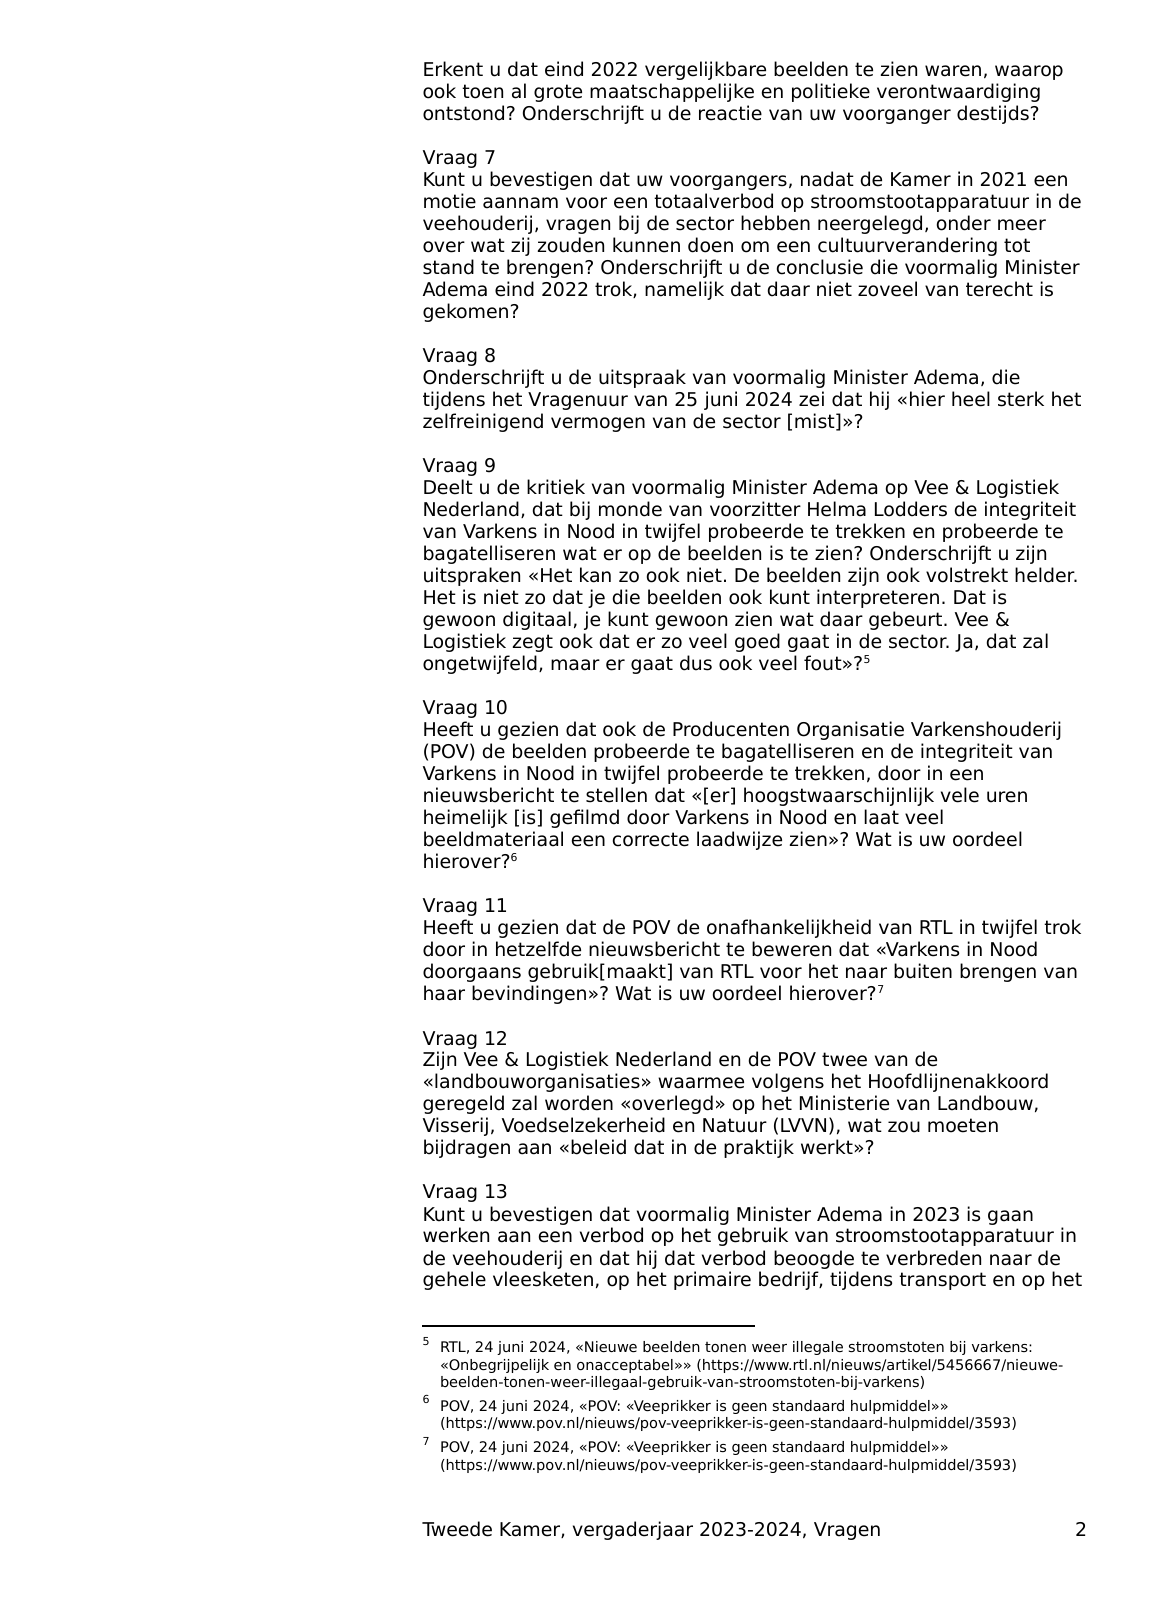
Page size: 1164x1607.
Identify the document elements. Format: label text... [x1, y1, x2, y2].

text Vraag 8 [422, 345, 1087, 367]
text Kunt u bevestigen dat uw voorgangers, nadat de Kamer in 2021 een motie aannam voor een totaalverbod op stroomstootapparatuur in de veehouderij, vragen bij de sector hebben neergelegd, onder meer over wat zij zouden kunnen doen om een cultuurverandering tot stand te brengen? Onderschrijft u de conclusie die voormalig Minister Adema eind 2022 trok, namelijk dat daar niet zoveel van terecht is gekomen? [422, 169, 1087, 323]
text Heeft u gezien dat de POV de onafhankelijkheid van RTL in twijfel trok door in hetzelfde nieuwsbericht te beweren dat «Varkens in Nood doorgaans gebruik[maakt] van RTL voor het naar buiten brengen van haar bevindingen»? Wat is uw oordeel hierover? [422, 917, 1087, 1005]
text Erkent u dat eind 2022 vergelijkbare beelden te zien waren, waarop ook toen al grote maatschappelijke en politieke verontwaardiging ontstond? Onderschrijft u de reactie van uw voorganger destijds? [422, 59, 1087, 125]
text Zijn Vee & Logistiek Nederland en de POV twee van de «landbouworganisaties» waarmee volgens het Hoofdlijnenakkoord geregeld zal worden «overlegd» op het Ministerie van Landbouw, Visserij, Voedselzekerheid en Natuur (LVVN), wat zou moeten bijdragen aan «beleid dat in de praktijk werkt»? [422, 1049, 1087, 1159]
text Heeft u gezien dat ook de Producenten Organisatie Varkenshouderij (POV) de beelden probeerde te bagatelliseren en de integriteit van Varkens in Nood in twijfel probeerde te trekken, door in een nieuwsbericht te stellen dat «[er] hoogstwaarschijnlijk vele uren heimelijk [is] gefilmd door Varkens in Nood en laat veel beeldmateriaal een correcte laadwijze zien»? Wat is uw oordeel hierover? [422, 719, 1087, 873]
text Vraag 13 [422, 1181, 1087, 1203]
text Onderschrijft u de uitspraak van voormalig Minister Adema, die tijdens het Vragenuur van 25 juni 2024 zei dat hij «hier heel sterk het zelfreinigend vermogen van de sector [mist]»? [422, 367, 1087, 433]
text RTL, 24 juni 2024, «Nieuwe beelden tonen weer illegale stroomstoten bij varkens: «Onbegrijpelijk en onacceptabel»» (https://www.rtl.nl/nieuws/artikel/5456667/nieuwe-beelden-tonen-weer-illegaal-gebruik-van-stroomstoten-bij-varkens) [422, 1335, 1087, 1391]
text Vraag 10 [422, 697, 1087, 719]
text POV, 24 juni 2024, «POV: «Veeprikker is geen standaard hulpmiddel»» (https://www.pov.nl/nieuws/pov-veeprikker-is-geen-standaard-hulpmiddel/3593) [422, 1435, 1087, 1474]
text Vraag 12 [422, 1027, 1087, 1049]
text POV, 24 juni 2024, «POV: «Veeprikker is geen standaard hulpmiddel»» (https://www.pov.nl/nieuws/pov-veeprikker-is-geen-standaard-hulpmiddel/3593) [422, 1393, 1087, 1432]
text Vraag 7 [422, 147, 1087, 169]
text Kunt u bevestigen dat voormalig Minister Adema in 2023 is gaan werken aan een verbod op het gebruik van stroomstootapparatuur in de veehouderij en dat hij dat verbod beoogde te verbreden naar de gehele vleesketen, op het primaire bedrijf, tijdens transport en op het [422, 1203, 1087, 1291]
text Vraag 11 [422, 895, 1087, 917]
text Vraag 9 [422, 455, 1087, 477]
text Deelt u de kritiek van voormalig Minister Adema op Vee & Logistiek Nederland, dat bij monde van voorzitter Helma Lodders de integriteit van Varkens in Nood in twijfel probeerde te trekken en probeerde te bagatelliseren wat er op de beelden is te zien? Onderschrijft u zijn uitspraken «Het kan zo ook niet. De beelden zijn ook volstrekt helder. Het is niet zo dat je die beelden ook kunt interpreteren. Dat is gewoon digitaal, je kunt gewoon zien wat daar gebeurt. Vee & Logistiek zegt ook dat er zo veel goed gaat in de sector. Ja, dat zal ongetwijfeld, maar er gaat dus ook veel fout»? [422, 477, 1087, 675]
